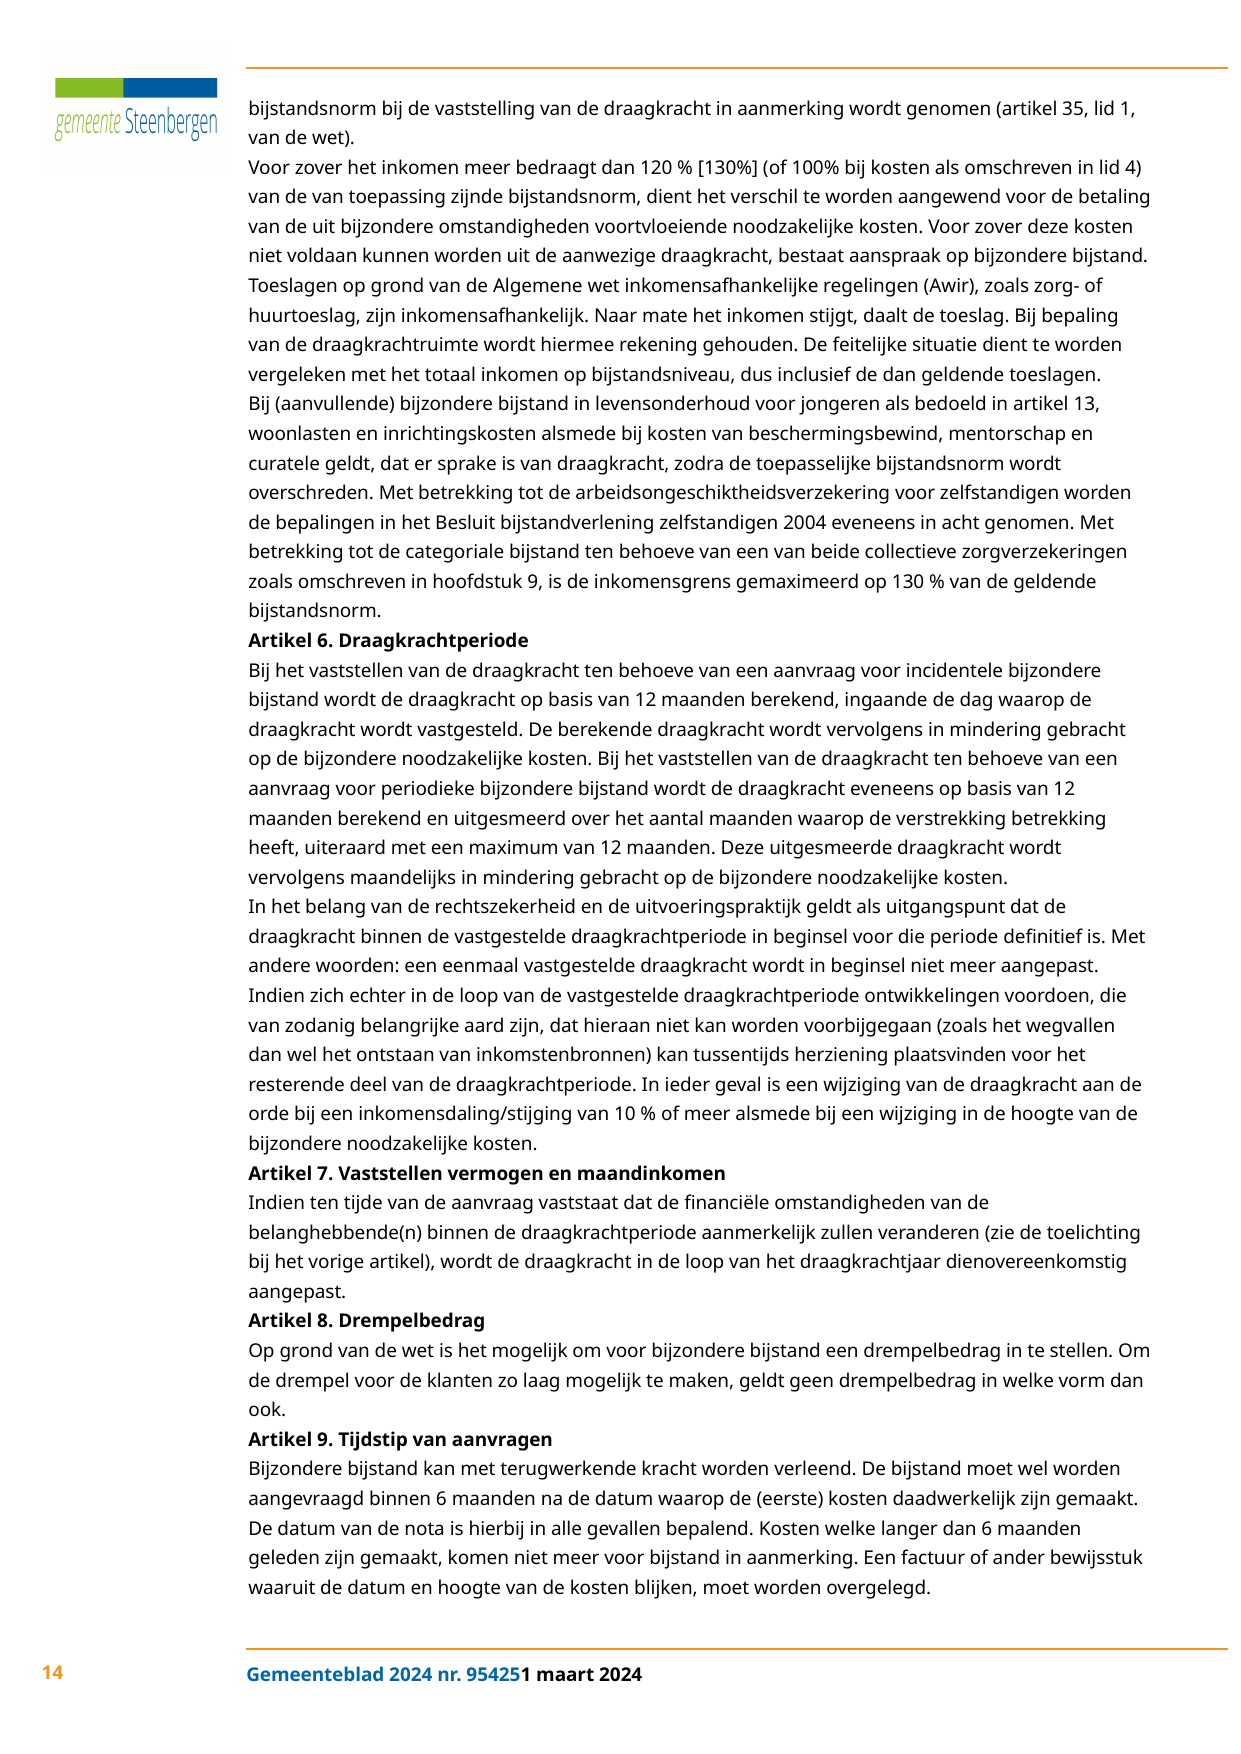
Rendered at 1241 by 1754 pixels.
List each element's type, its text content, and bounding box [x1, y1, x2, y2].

text Artikel 9. Tijdstip van aanvragen [248, 1426, 1152, 1452]
picture [41, 47, 231, 172]
text Op grond van de wet is het mogelijk om voor bijzondere bijstand een drempelbedrag in te stellen. Om de drempel voor de klanten zo laag mogelijk te maken, geldt geen drempelbedrag in welke vorm dan ook. [248, 1337, 1152, 1422]
text Bij het vaststellen van de draagkracht ten behoeve van een aanvraag voor incidentele bijzondere bijstand wordt de draagkracht op basis van 12 maanden berekend, ingaande de dag waarop de draagkracht wordt vastgesteld. De berekende draagkracht wordt vervolgens in mindering gebracht op de bijzondere noodzakelijke kosten. Bij het vaststellen van de draagkracht ten behoeve van een aanvraag voor periodieke bijzondere bijstand wordt de draagkracht eveneens op basis van 12 maanden berekend en uitgesmeerd over het aantal maanden waarop de verstrekking betrekking heeft, uiteraard met een maximum van 12 maanden. Deze uitgesmeerde draagkracht wordt vervolgens maandelijks in mindering gebracht op de bijzondere noodzakelijke kosten. [248, 657, 1152, 890]
text Artikel 7. Vaststellen vermogen en maandinkomen [248, 1160, 1152, 1186]
text Indien zich echter in de loop van de vastgestelde draagkrachtperiode ontwikkelingen voordoen, die van zodanig belangrijke aard zijn, dat hieraan niet kan worden voorbijgegaan (zoals het wegvallen dan wel het ontstaan van inkomstenbronnen) kan tussentijds herziening plaatsvinden voor het resterende deel van de draagkrachtperiode. In ieder geval is een wijziging van de draagkracht aan de orde bij een inkomensdaling/stijging van 10 % of meer alsmede bij een wijziging in de hoogte van de bijzondere noodzakelijke kosten. [248, 982, 1152, 1156]
text Bij (aanvullende) bijzondere bijstand in levensonderhoud voor jongeren als bedoeld in artikel 13, woonlasten en inrichtingskosten alsmede bij kosten van beschermingsbewind, mentorschap en curatele geldt, dat er sprake is van draagkracht, zodra de toepasselijke bijstandsnorm wordt overschreden. Met betrekking tot de arbeidsongeschiktheidsverzekering voor zelfstandigen worden de bepalingen in het Besluit bijstandverlening zelfstandigen 2004 eveneens in acht genomen. Met betrekking tot de categoriale bijstand ten behoeve van een van beide collectieve zorgverzekeringen zoals omschreven in hoofdstuk 9, is de inkomensgrens gemaximeerd op 130 % van de geldende bijstandsnorm. [248, 391, 1152, 623]
text Artikel 6. Draagkrachtperiode [248, 627, 1152, 653]
text Indien ten tijde van de aanvraag vaststaat dat de financiële omstandigheden van de belanghebbende(n) binnen de draagkrachtperiode aanmerkelijk zullen veranderen (zie de toelichting bij het vorige artikel), wordt de draagkracht in de loop van het draagkrachtjaar dienovereenkomstig aangepast. [248, 1189, 1152, 1304]
text bijstandsnorm bij de vaststelling van de draagkracht in aanmerking wordt genomen (artikel 35, lid 1, van de wet). [248, 95, 1152, 150]
text In het belang van de rechtszekerheid en de uitvoeringspraktijk geldt als uitgangspunt dat de draagkracht binnen de vastgestelde draagkrachtperiode in beginsel voor die periode definitief is. Met andere woorden: een eenmaal vastgestelde draagkracht wordt in beginsel niet meer aangepast. [248, 893, 1152, 978]
text Voor zover het inkomen meer bedraagt dan 120 % [130%] (of 100% bij kosten als omschreven in lid 4) van de van toepassing zijnde bijstandsnorm, dient het verschil te worden aangewend voor de betaling van de uit bijzondere omstandigheden voortvloeiende noodzakelijke kosten. Voor zover deze kosten niet voldaan kunnen worden uit de aanwezige draagkracht, bestaat aanspraak op bijzondere bijstand. [248, 154, 1152, 268]
text Toeslagen op grond van de Algemene wet inkomensafhankelijke regelingen (Awir), zoals zorg- of huurtoeslag, zijn inkomensafhankelijk. Naar mate het inkomen stijgt, daalt de toeslag. Bij bepaling van de draagkrachtruimte wordt hiermee rekening gehouden. De feitelijke situatie dient te worden vergeleken met het totaal inkomen op bijstandsniveau, dus inclusief de dan geldende toeslagen. [248, 272, 1152, 387]
text Bijzondere bijstand kan met terugwerkende kracht worden verleend. De bijstand moet wel worden aangevraagd binnen 6 maanden na de datum waarop de (eerste) kosten daadwerkelijk zijn gemaakt. De datum van de nota is hierbij in alle gevallen bepalend. Kosten welke langer dan 6 maanden geleden zijn gemaakt, komen niet meer voor bijstand in aanmerking. Een factuur of ander bewijsstuk waaruit de datum en hoogte van de kosten blijken, moet worden overgelegd. [248, 1456, 1152, 1600]
text Artikel 8. Drempelbedrag [248, 1308, 1152, 1333]
